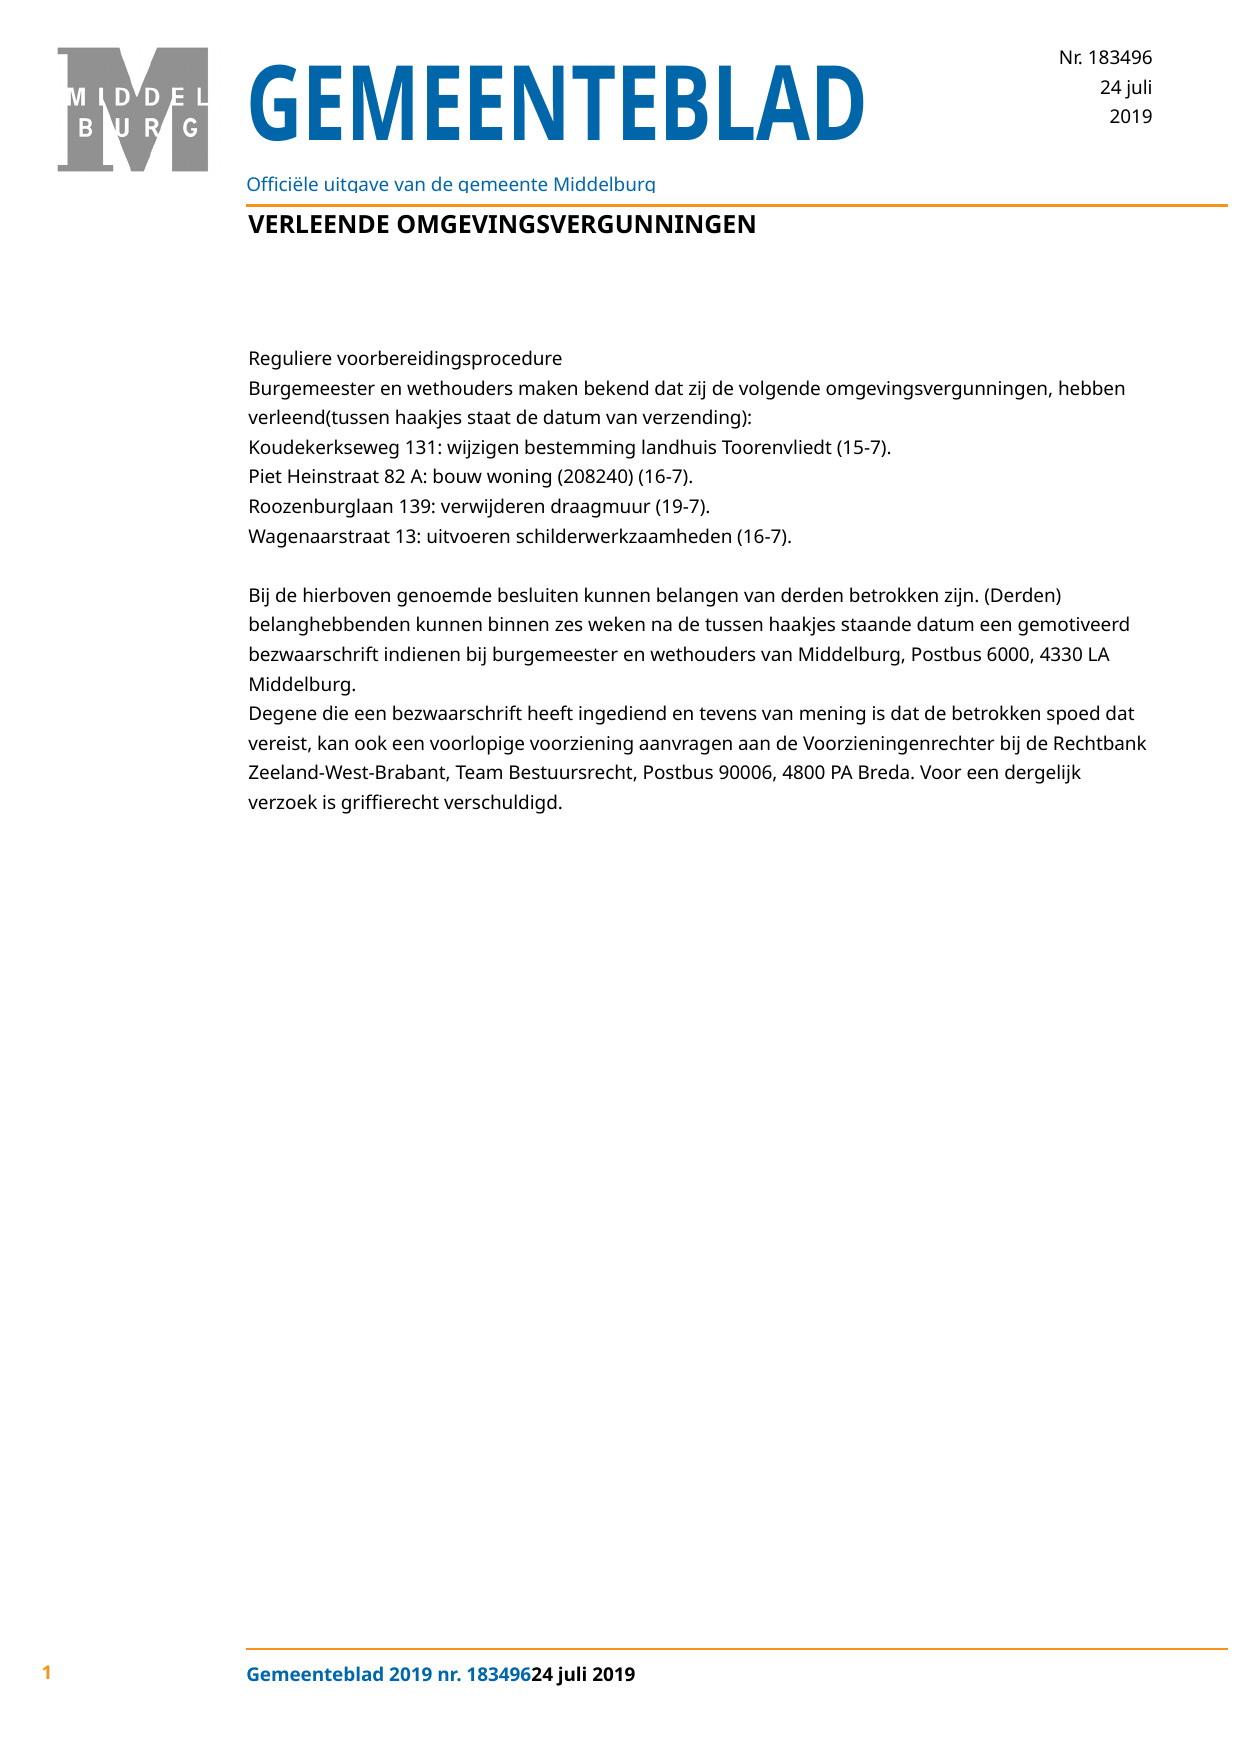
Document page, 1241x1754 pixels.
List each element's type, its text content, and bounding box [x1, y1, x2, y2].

picture [41, 47, 231, 172]
text Piet Heinstraat 82 A: bouw woning (208240) (16-7). [248, 464, 1152, 489]
text Degene die een bezwaarschrift heeft ingediend en tevens van mening is dat de betrokken spoed dat vereist, kan ook een voorlopige voorziening aanvragen aan de Voorzieningenrechter bij de Rechtbank Zeeland-West-Brabant, Team Bestuursrecht, Postbus 90006, 4800 PA Breda. Voor een dergelijk verzoek is griffierecht verschuldigd. [248, 700, 1152, 815]
text Koudekerkseweg 131: wijzigen bestemming landhuis Toorenvliedt (15-7). [248, 434, 1152, 460]
text Roozenburglaan 139: verwijderen draagmuur (19-7). [248, 493, 1152, 519]
text Wagenaarstraat 13: uitvoeren schilderwerkzaamheden (16-7). [248, 523, 1152, 548]
text Burgemeester en wethouders maken bekend dat zij de volgende omgevingsvergunningen, hebben verleend(tussen haakjes staat de datum van verzending): [248, 375, 1152, 430]
text VERLEENDE OMGEVINGSVERGUNNINGEN [248, 207, 1152, 241]
text Bij de hierboven genoemde besluiten kunnen belangen van derden betrokken zijn. (Derden) belanghebbenden kunnen binnen zes weken na de tussen haakjes staande datum een gemotiveerd bezwaarschrift indienen bij burgemeester en wethouders van Middelburg, Postbus 6000, 4330 LA Middelburg. [248, 582, 1152, 696]
text Reguliere voorbereidingsprocedure [248, 345, 1152, 371]
